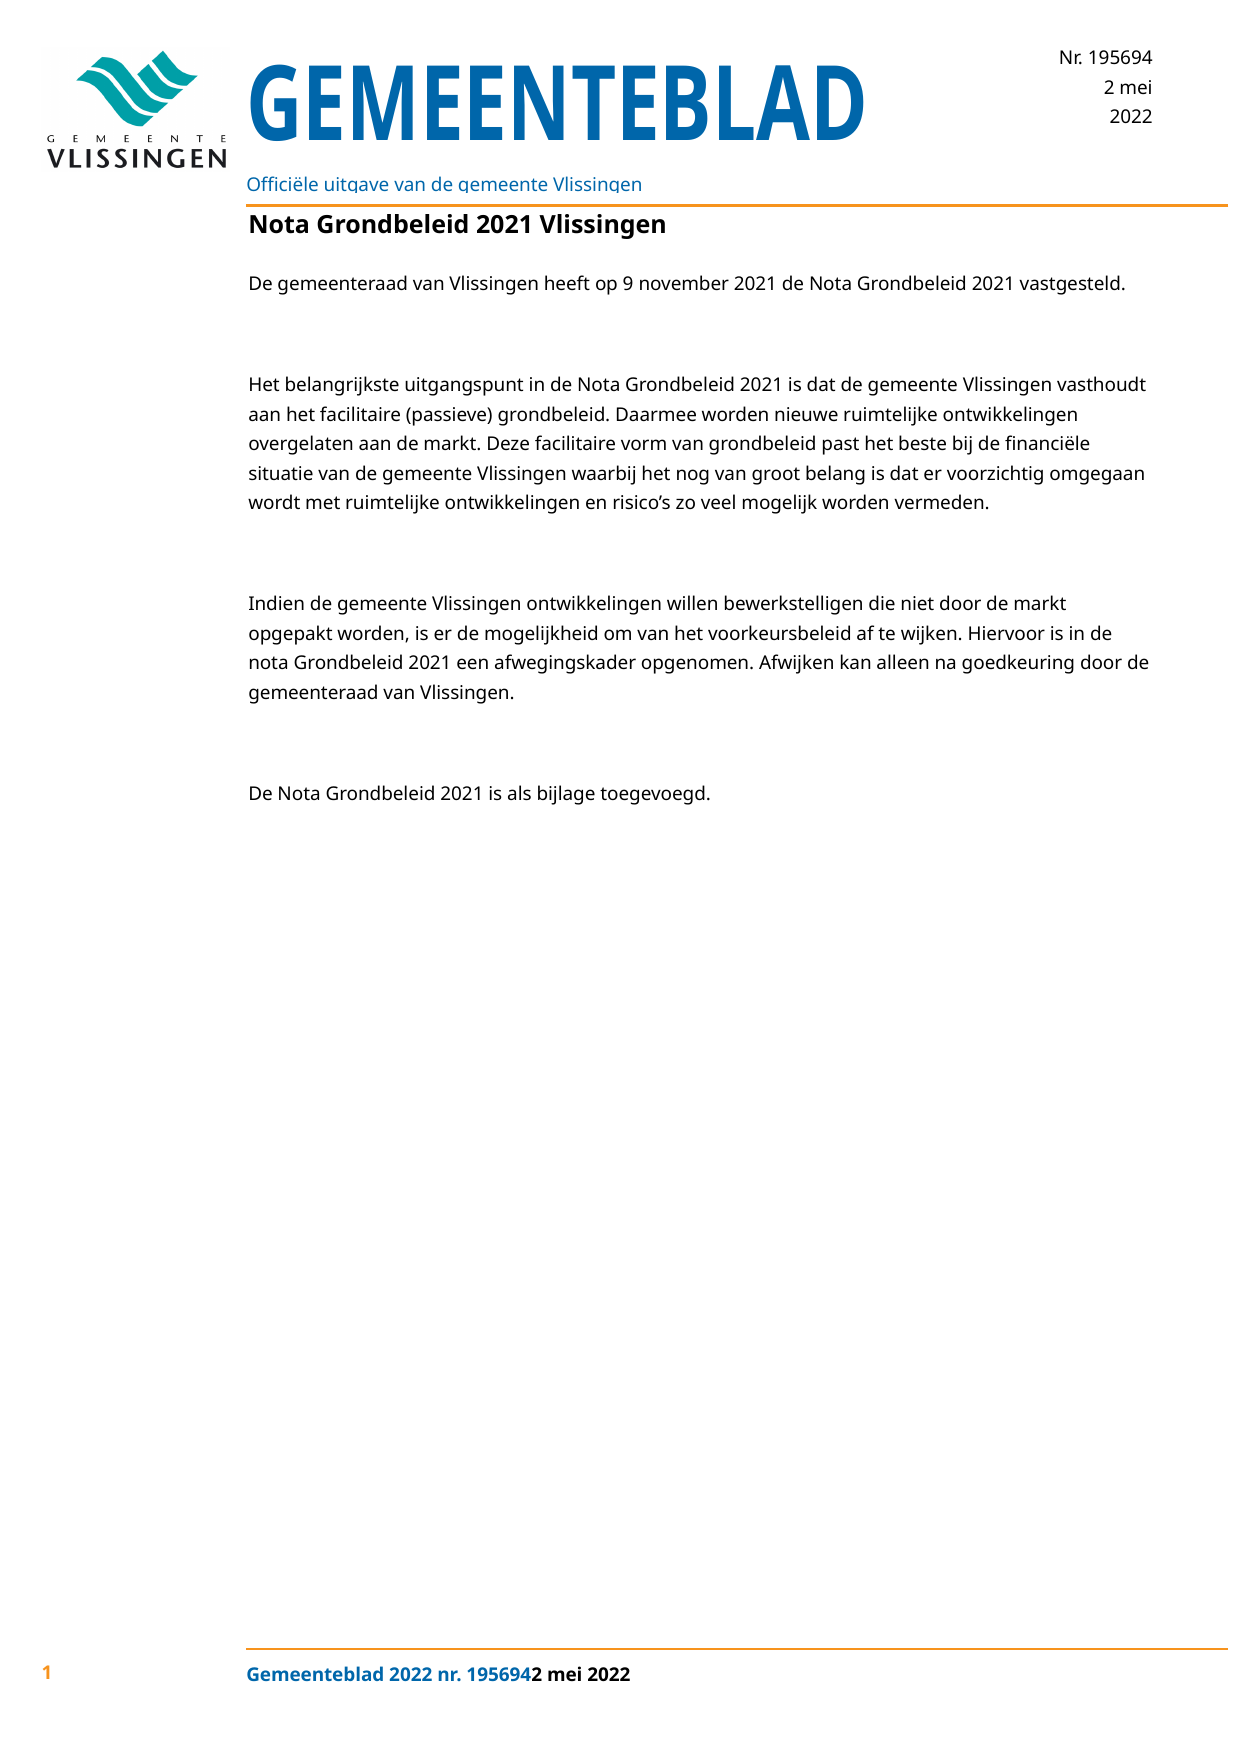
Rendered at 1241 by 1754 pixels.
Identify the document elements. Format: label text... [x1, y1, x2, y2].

text Het belangrijkste uitgangspunt in de Nota Grondbeleid 2021 is dat de gemeente Vlissingen vasthoudt aan het facilitaire (passieve) grondbeleid. Daarmee worden nieuwe ruimtelijke ontwikkelingen overgelaten aan de markt. Deze facilitaire vorm van grondbeleid past het beste bij de financiële situatie van de gemeente Vlissingen waarbij het nog van groot belang is dat er voorzichtig omgegaan wordt met ruimtelijke ontwikkelingen en risico’s zo veel mogelijk worden vermeden. [248, 371, 1152, 515]
picture [41, 47, 231, 172]
text De Nota Grondbeleid 2021 is als bijlage toegevoegd. [248, 780, 1152, 806]
text De gemeenteraad van Vlissingen heeft op 9 november 2021 de Nota Grondbeleid 2021 vastgesteld. [248, 270, 1152, 296]
text Nota Grondbeleid 2021 Vlissingen [248, 207, 1152, 241]
text Indien de gemeente Vlissingen ontwikkelingen willen bewerkstelligen die niet door de markt opgepakt worden, is er de mogelijkheid om van het voorkeursbeleid af te wijken. Hiervoor is in de nota Grondbeleid 2021 een afwegingskader opgenomen. Afwijken kan alleen na goedkeuring door de gemeenteraad van Vlissingen. [248, 590, 1152, 705]
